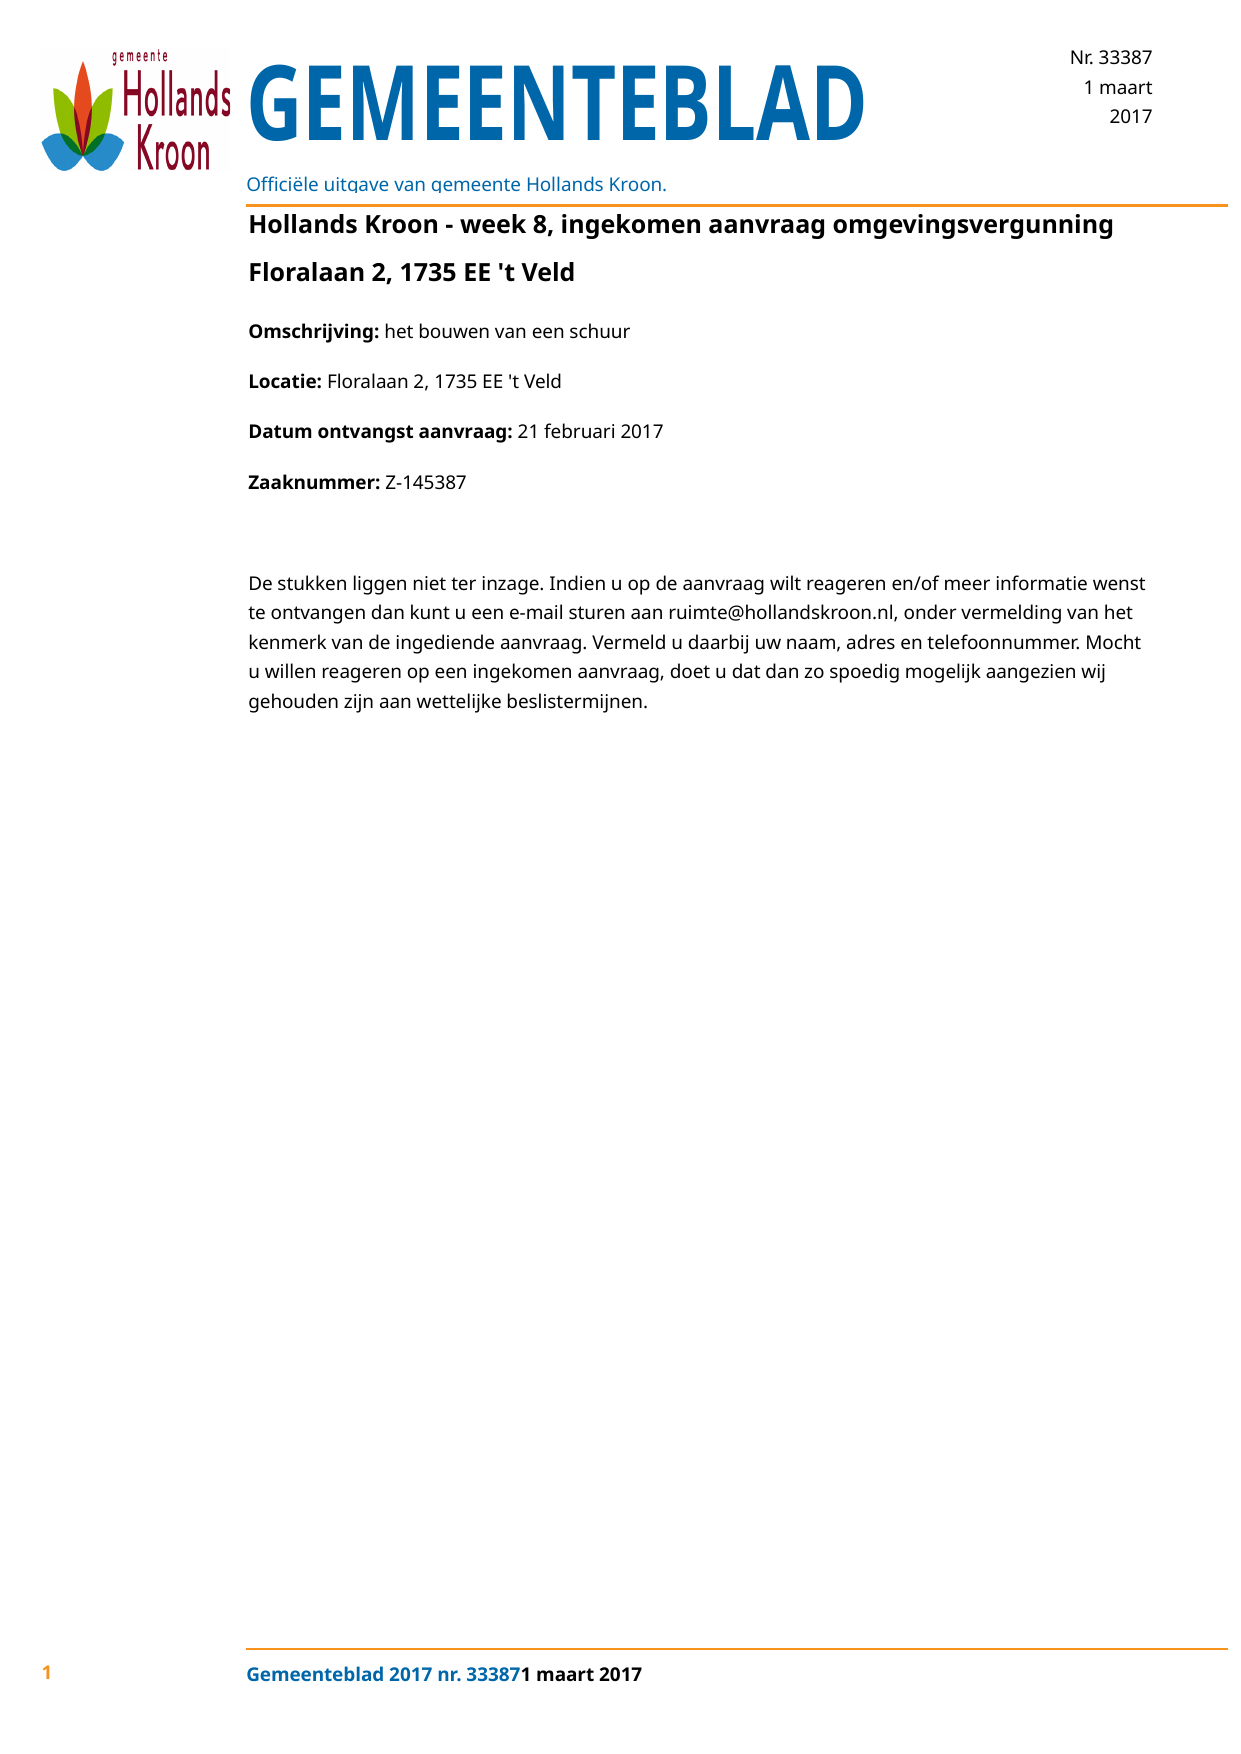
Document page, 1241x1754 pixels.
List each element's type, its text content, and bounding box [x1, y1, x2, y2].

picture [41, 47, 231, 172]
text Datum ontvangst aanvraag: 21 februari 2017 [248, 419, 1152, 444]
text Hollands Kroon - week 8, ingekomen aanvraag omgevingsvergunning Floralaan 2, 1735 EE 't Veld [248, 207, 1152, 288]
text Locatie: Floralaan 2, 1735 EE 't Veld [248, 368, 1152, 394]
text De stukken liggen niet ter inzage. Indien u op de aanvraag wilt reageren en/of meer informatie wenst te ontvangen dan kunt u een e-mail sturen aan ruimte@hollandskroon.nl, onder vermelding van het kenmerk van de ingediende aanvraag. Vermeld u daarbij uw naam, adres en telefoonnummer. Mocht u willen reageren op een ingekomen aanvraag, doet u dat dan zo spoedig mogelijk aangezien wij gehouden zijn aan wettelijke beslistermijnen. [248, 570, 1152, 714]
text Omschrijving: het bouwen van een schuur [248, 318, 1152, 344]
text Zaaknummer: Z-145387 [248, 469, 1152, 495]
